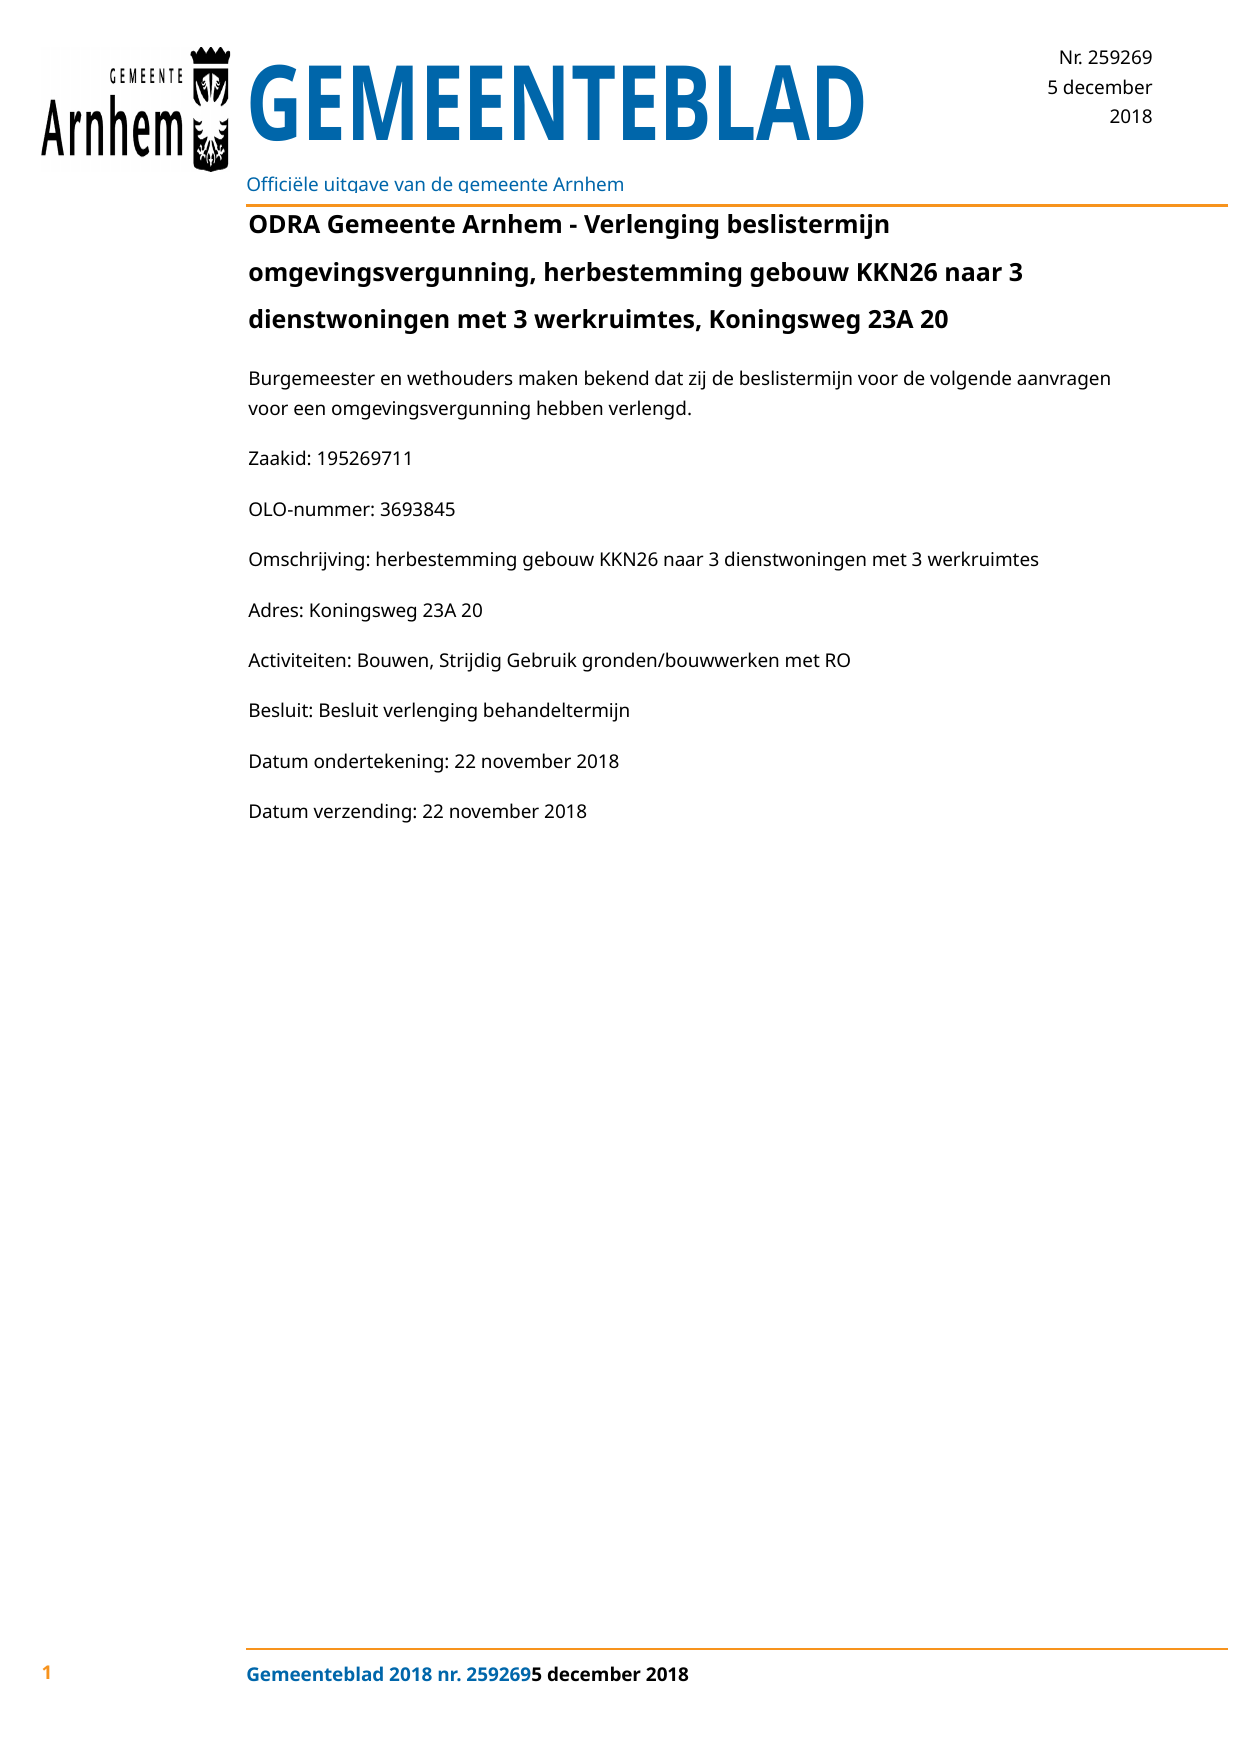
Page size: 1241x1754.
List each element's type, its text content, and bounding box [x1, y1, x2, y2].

text Datum ondertekening: 22 november 2018 [248, 748, 1152, 774]
text Burgemeester en wethouders maken bekend dat zij de beslistermijn voor de volgende aanvragen voor een omgevingsvergunning hebben verlengd. [248, 366, 1152, 421]
text Omschrijving: herbestemming gebouw KKN26 naar 3 dienstwoningen met 3 werkruimtes [248, 546, 1152, 572]
picture [41, 47, 231, 172]
text Datum verzending: 22 november 2018 [248, 798, 1152, 824]
text Zaakid: 195269711 [248, 446, 1152, 471]
text Besluit: Besluit verlenging behandeltermijn [248, 698, 1152, 723]
text OLO-nummer: 3693845 [248, 496, 1152, 522]
text Adres: Koningsweg 23A 20 [248, 597, 1152, 622]
text Activiteiten: Bouwen, Strijdig Gebruik gronden/bouwwerken met RO [248, 647, 1152, 673]
text ODRA Gemeente Arnhem - Verlenging beslistermijn omgevingsvergunning, herbestemming gebouw KKN26 naar 3 dienstwoningen met 3 werkruimtes, Koningsweg 23A 20 [248, 207, 1152, 336]
